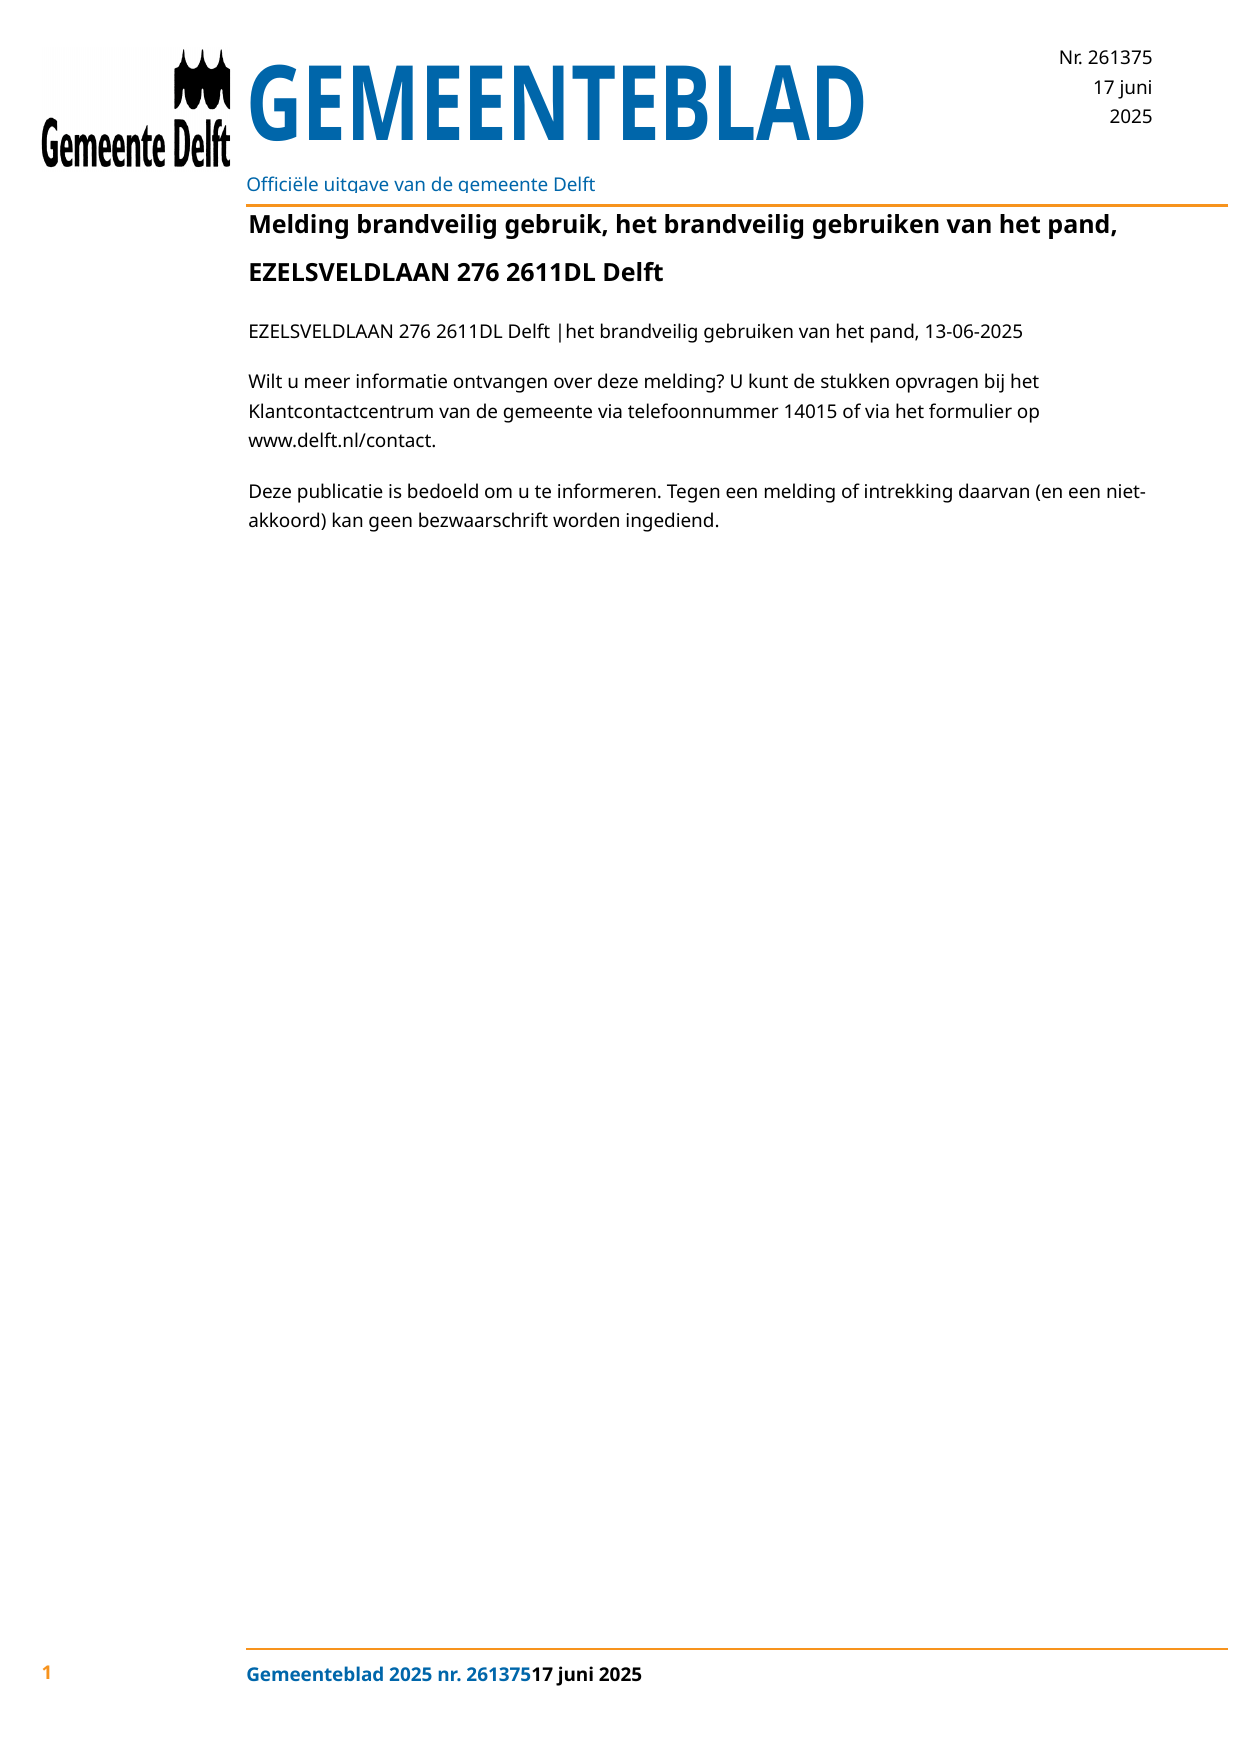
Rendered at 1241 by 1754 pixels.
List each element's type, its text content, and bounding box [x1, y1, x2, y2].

text Wilt u meer informatie ontvangen over deze melding? U kunt de stukken opvragen bij het Klantcontactcentrum van de gemeente via telefoonnummer 14015 of via het formulier op www.delft.nl/contact. [248, 368, 1152, 453]
text Melding brandveilig gebruik, het brandveilig gebruiken van het pand, EZELSVELDLAAN 276 2611DL Delft [248, 207, 1152, 288]
text EZELSVELDLAAN 276 2611DL Delft |het brandveilig gebruiken van het pand, 13-06-2025 [248, 318, 1152, 344]
picture [41, 47, 231, 172]
text Deze publicatie is bedoeld om u te informeren. Tegen een melding of intrekking daarvan (en een niet-akkoord) kan geen bezwaarschrift worden ingediend. [248, 478, 1152, 533]
